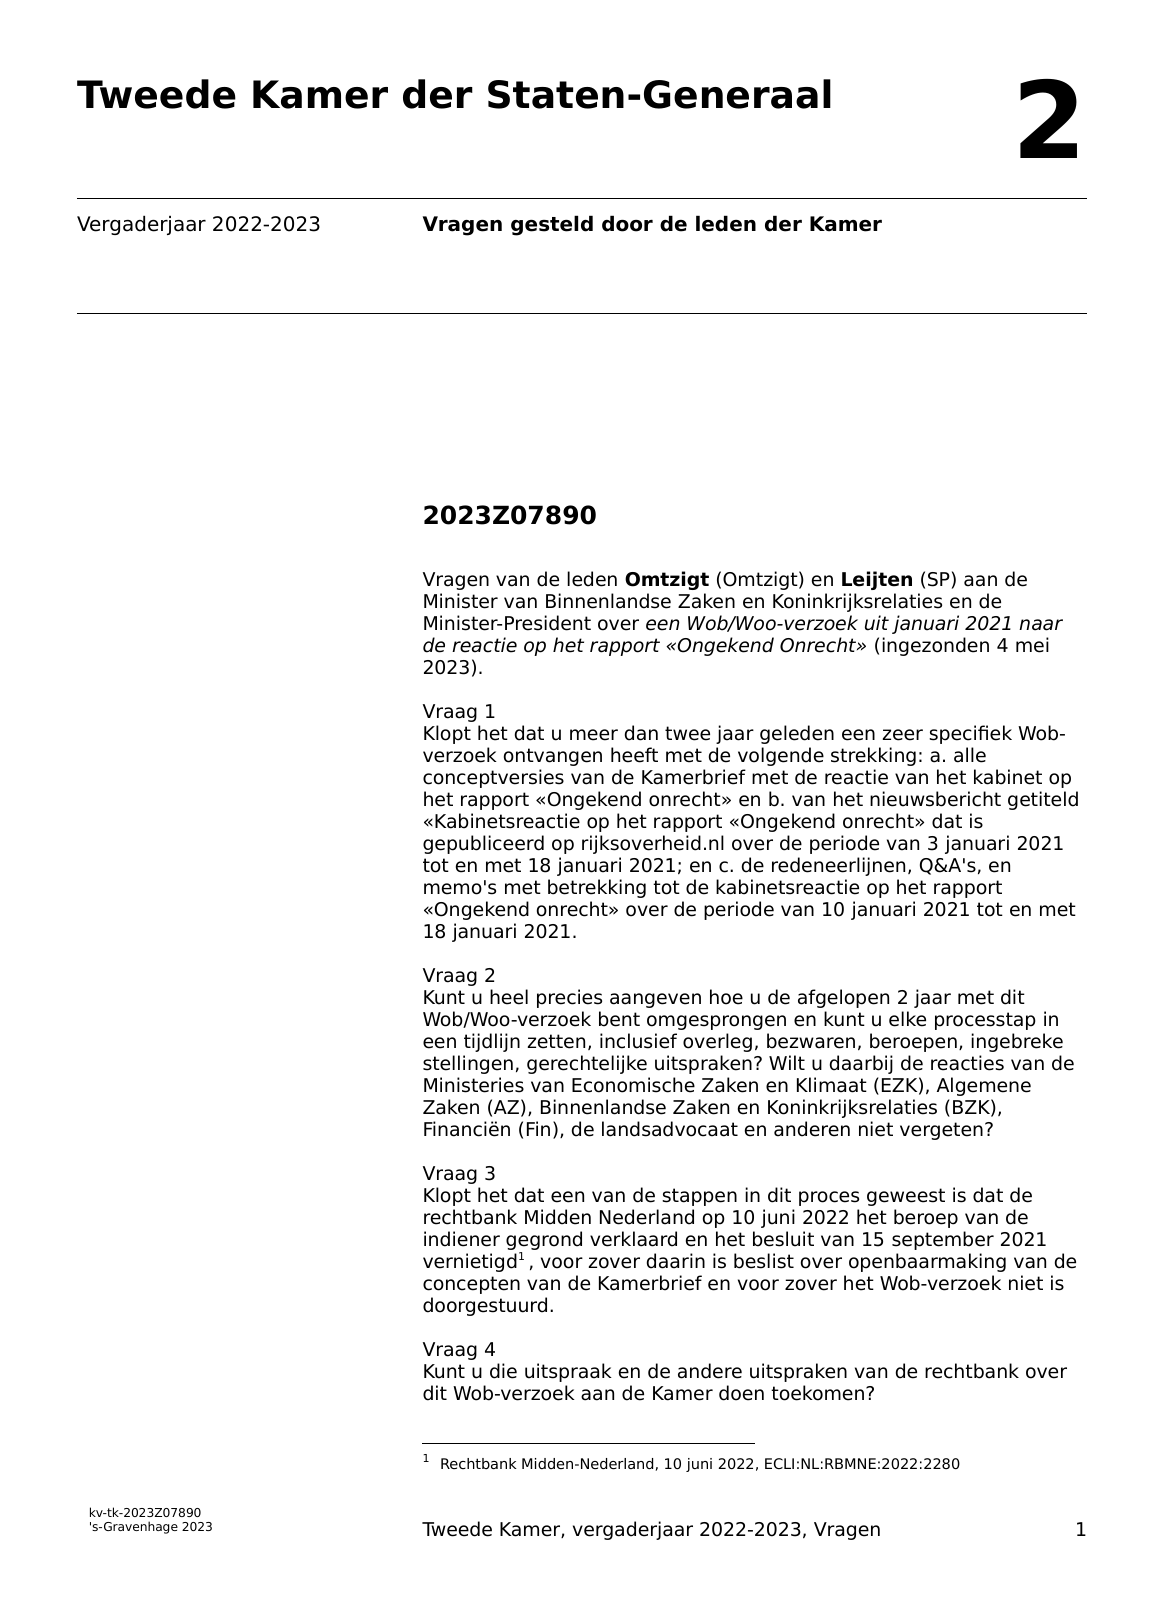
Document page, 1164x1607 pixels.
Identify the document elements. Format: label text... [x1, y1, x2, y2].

text Klopt het dat een van de stappen in dit proces geweest is dat de rechtbank Midden Nederland op 10 juni 2022 het beroep van de indiener gegrond verklaard en het besluit van 15 september 2021 vernietigd, voor zover daarin is beslist over openbaarmaking van de concepten van de Kamerbrief en voor zover het Wob-verzoek niet is doorgestuurd. [422, 1185, 1087, 1317]
text 2023Z07890 [422, 501, 1087, 531]
text Vragen van de leden Omtzigt (Omtzigt) en Leijten (SP) aan de Minister van Binnenlandse Zaken en Koninkrijksrelaties en de Minister-President over een Wob/Woo-verzoek uit januari 2021 naar de reactie op het rapport «Ongekend Onrecht» (ingezonden 4 mei 2023). [422, 569, 1087, 679]
table_cell Vragen gesteld door de leden der Kamer [422, 199, 1087, 313]
text Rechtbank Midden-Nederland, 10 juni 2022, ECLI:NL:RBMNE:2022:2280 [422, 1452, 1087, 1474]
text Vraag 1 [422, 701, 1087, 723]
text Klopt het dat u meer dan twee jaar geleden een zeer specifiek Wob-verzoek ontvangen heeft met de volgende strekking: a. alle conceptversies van de Kamerbrief met de reactie van het kabinet op het rapport «Ongekend onrecht» en b. van het nieuwsbericht getiteld «Kabinetsreactie op het rapport «Ongekend onrecht» dat is gepubliceerd op rijksoverheid.nl over de periode van 3 januari 2021 tot en met 18 januari 2021; en c. de redeneerlijnen, Q&A's, en memo's met betrekking tot de kabinetsreactie op het rapport «Ongekend onrecht» over de periode van 10 januari 2021 tot en met 18 januari 2021. [422, 723, 1087, 943]
table_header 2 [886, 59, 1087, 198]
text 's-Gravenhage 2023 [88, 1520, 323, 1534]
text Vraag 3 [422, 1163, 1087, 1185]
text Vraag 4 [422, 1339, 1087, 1361]
text Kunt u heel precies aangeven hoe u de afgelopen 2 jaar met dit Wob/Woo-verzoek bent omgesprongen en kunt u elke processtap in een tijdlijn zetten, inclusief overleg, bezwaren, beroepen, ingebreke stellingen, gerechtelijke uitspraken? Wilt u daarbij de reacties van de Ministeries van Economische Zaken en Klimaat (EZK), Algemene Zaken (AZ), Binnenlandse Zaken en Koninkrijksrelaties (BZK), Financiën (Fin), de landsadvocaat en anderen niet vergeten? [422, 987, 1087, 1141]
table_cell Vergaderjaar 2022-2023 [77, 199, 422, 313]
table_header Tweede Kamer der Staten-Generaal [77, 59, 886, 198]
text Kunt u die uitspraak en de andere uitspraken van de rechtbank over dit Wob-verzoek aan de Kamer doen toekomen? [422, 1361, 1087, 1405]
text kv-tk-2023Z07890 [88, 1506, 323, 1520]
text Vraag 2 [422, 965, 1087, 987]
